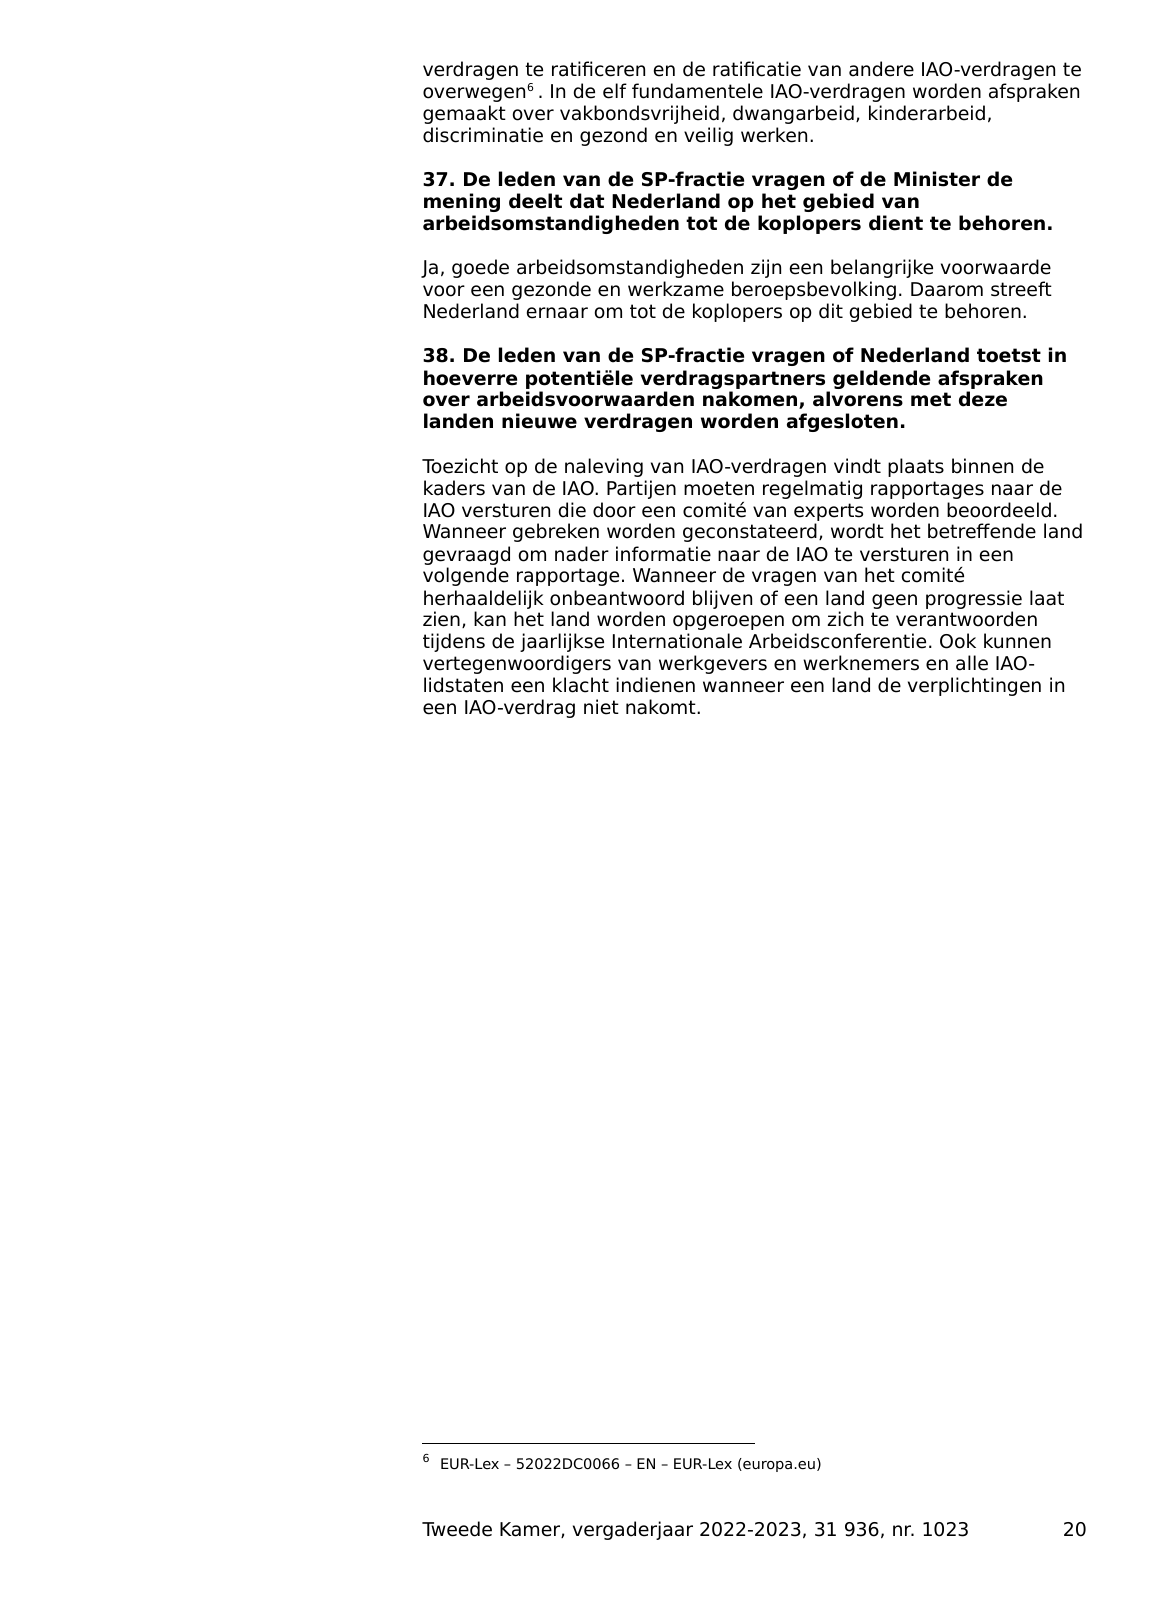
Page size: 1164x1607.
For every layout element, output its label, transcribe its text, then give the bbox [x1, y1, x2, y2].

text verdragen te ratificeren en de ratificatie van andere IAO-verdragen te overwegen. In de elf fundamentele IAO-verdragen worden afspraken gemaakt over vakbondsvrijheid, dwangarbeid, kinderarbeid, discriminatie en gezond en veilig werken. [422, 59, 1087, 147]
text 37. De leden van de SP-fractie vragen of de Minister de mening deelt dat Nederland op het gebied van arbeidsomstandigheden tot de koplopers dient te behoren. [422, 169, 1087, 235]
text Ja, goede arbeidsomstandigheden zijn een belangrijke voorwaarde voor een gezonde en werkzame beroepsbevolking. Daarom streeft Nederland ernaar om tot de koplopers op dit gebied te behoren. [422, 257, 1087, 323]
text Toezicht op de naleving van IAO-verdragen vindt plaats binnen de kaders van de IAO. Partijen moeten regelmatig rapportages naar de IAO versturen die door een comité van experts worden beoordeeld. Wanneer gebreken worden geconstateerd, wordt het betreffende land gevraagd om nader informatie naar de IAO te versturen in een volgende rapportage. Wanneer de vragen van het comité herhaaldelijk onbeantwoord blijven of een land geen progressie laat zien, kan het land worden opgeroepen om zich te verantwoorden tijdens de jaarlijkse Internationale Arbeidsconferentie. Ook kunnen vertegenwoordigers van werkgevers en werknemers en alle IAO-lidstaten een klacht indienen wanneer een land de verplichtingen in een IAO-verdrag niet nakomt. [422, 456, 1087, 719]
text EUR-Lex – 52022DC0066 – EN – EUR-Lex (europa.eu) [422, 1452, 1087, 1474]
text 38. De leden van de SP-fractie vragen of Nederland toetst in hoeverre potentiële verdragspartners geldende afspraken over arbeidsvoorwaarden nakomen, alvorens met deze landen nieuwe verdragen worden afgesloten. [422, 345, 1087, 433]
